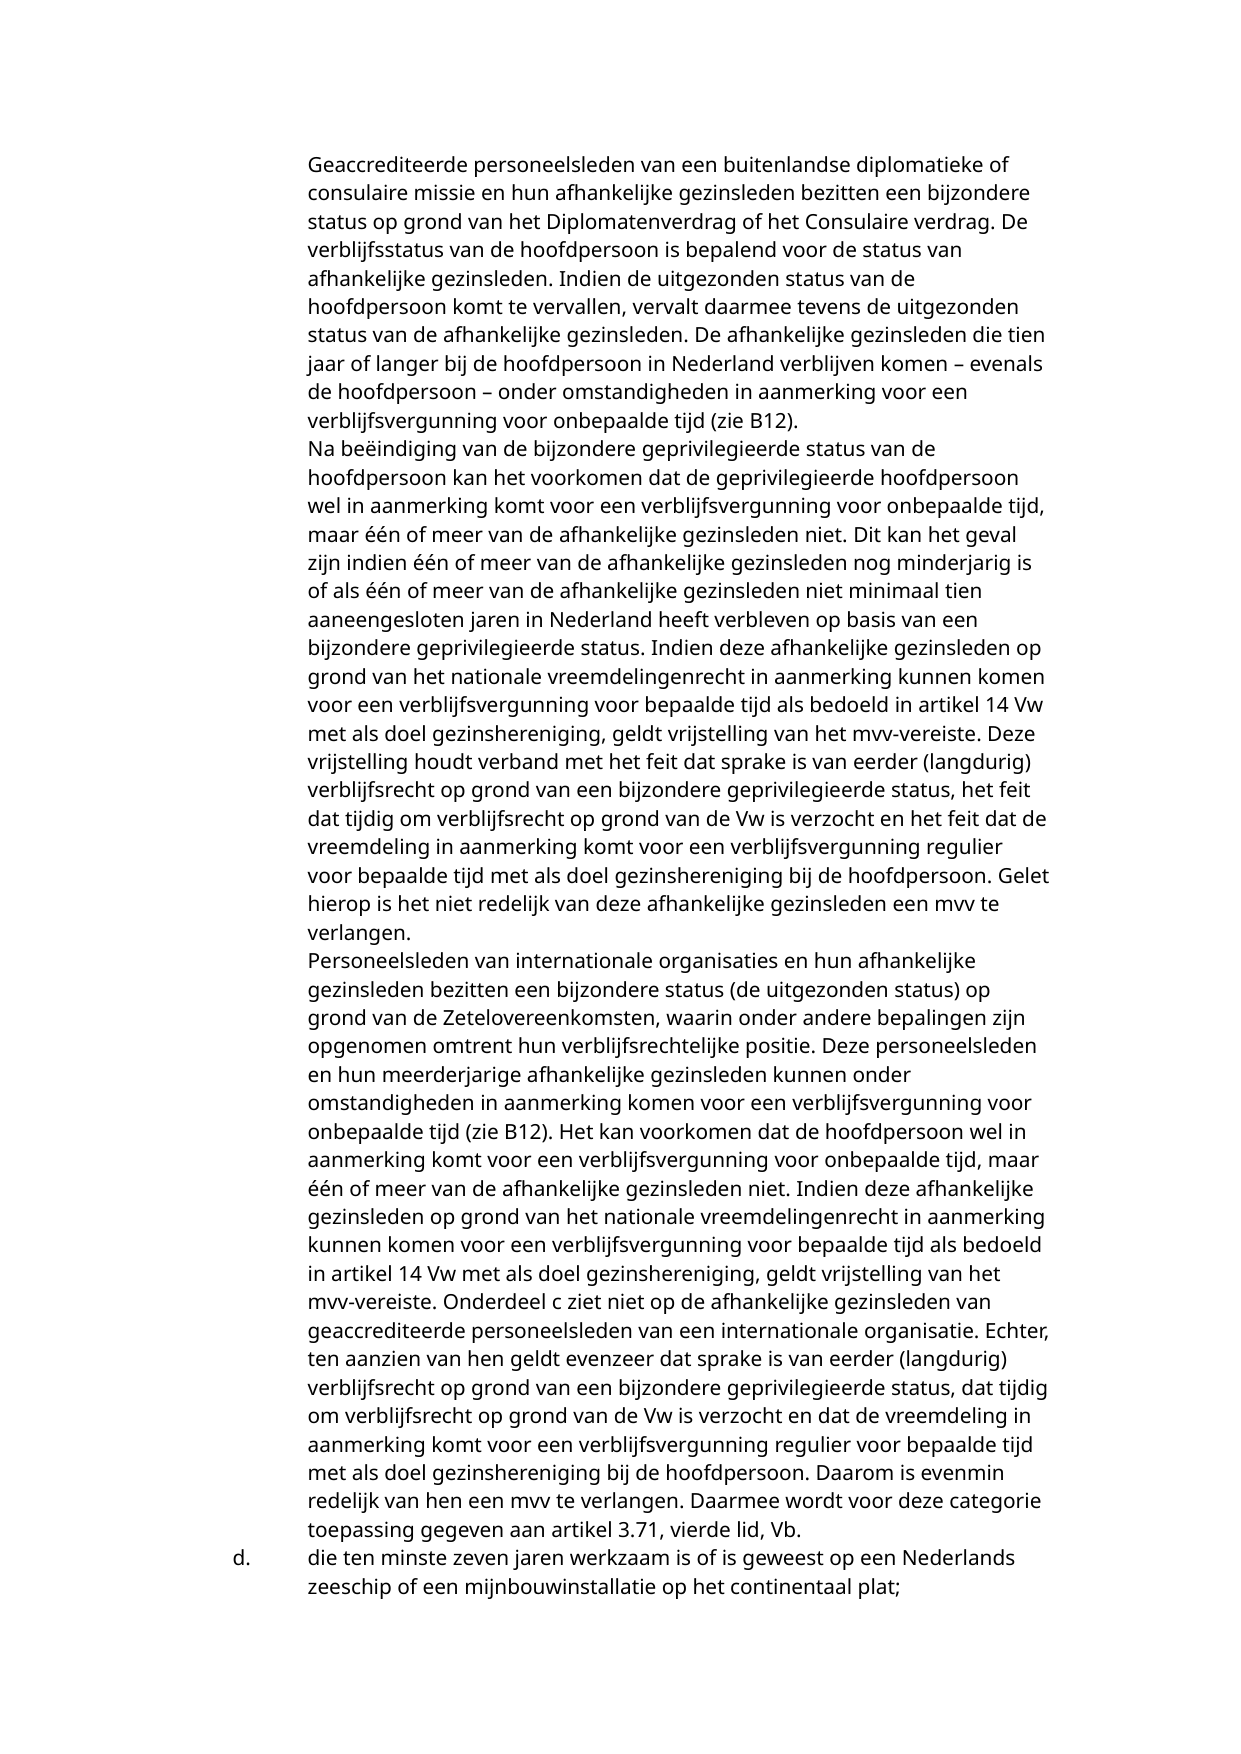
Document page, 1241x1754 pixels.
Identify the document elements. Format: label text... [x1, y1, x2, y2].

list Geaccrediteerde personeelsleden van een buitenlandse diplomatieke of consulaire missie en hun afhankelijke gezinsleden bezitten een bijzondere status op grond van het Diplomatenverdrag of het Consulaire verdrag. De verblijfsstatus van de hoofdpersoon is bepalend voor de status van afhankelijke gezinsleden. Indien de uitgezonden status van de hoofdpersoon komt te vervallen, vervalt daarmee tevens de uitgezonden status van de afhankelijke gezinsleden. De afhankelijke gezinsleden die tien jaar of langer bij de hoofdpersoon in Nederland verblijven komen – evenals de hoofdpersoon – onder omstandigheden in aanmerking voor een verblijfsvergunning voor onbepaalde tijd (zie B12). [232, 150, 1053, 434]
list die ten minste zeven jaren werkzaam is of is geweest op een Nederlands zeeschip of een mijnbouwinstallatie op het continentaal plat; [232, 1543, 1053, 1600]
list Personeelsleden van internationale organisaties en hun afhankelijke gezinsleden bezitten een bijzondere status (de uitgezonden status) op grond van de Zetelovereenkomsten, waarin onder andere bepalingen zijn opgenomen omtrent hun verblijfsrechtelijke positie. Deze personeelsleden en hun meerderjarige afhankelijke gezinsleden kunnen onder omstandigheden in aanmerking komen voor een verblijfsvergunning voor onbepaalde tijd (zie B12). Het kan voorkomen dat de hoofdpersoon wel in aanmerking komt voor een verblijfsvergunning voor onbepaalde tijd, maar één of meer van de afhankelijke gezinsleden niet. Indien deze afhankelijke gezinsleden op grond van het nationale vreemdelingenrecht in aanmerking kunnen komen voor een verblijfsvergunning voor bepaalde tijd als bedoeld in artikel 14 Vw met als doel gezinshereniging, geldt vrijstelling van het mvv-vereiste. Onderdeel c ziet niet op de afhankelijke gezinsleden van geaccrediteerde personeelsleden van een internationale organisatie. Echter, ten aanzien van hen geldt evenzeer dat sprake is van eerder (langdurig) verblijfsrecht op grond van een bijzondere geprivilegieerde status, dat tijdig om verblijfsrecht op grond van de Vw is verzocht en dat de vreemdeling in aanmerking komt voor een verblijfsvergunning regulier voor bepaalde tijd met als doel gezinshereniging bij de hoofdpersoon. Daarom is evenmin redelijk van hen een mvv te verlangen. Daarmee wordt voor deze categorie toepassing gegeven aan artikel 3.71, vierde lid, Vb. [232, 946, 1053, 1543]
list Na beëindiging van de bijzondere geprivilegieerde status van de hoofdpersoon kan het voorkomen dat de geprivilegieerde hoofdpersoon wel in aanmerking komt voor een verblijfsvergunning voor onbepaalde tijd, maar één of meer van de afhankelijke gezinsleden niet. Dit kan het geval zijn indien één of meer van de afhankelijke gezinsleden nog minderjarig is of als één of meer van de afhankelijke gezinsleden niet minimaal tien aaneengesloten jaren in Nederland heeft verbleven op basis van een bijzondere geprivilegieerde status. Indien deze afhankelijke gezinsleden op grond van het nationale vreemdelingenrecht in aanmerking kunnen komen voor een verblijfsvergunning voor bepaalde tijd als bedoeld in artikel 14 Vw met als doel gezinshereniging, geldt vrijstelling van het mvv-vereiste. Deze vrijstelling houdt verband met het feit dat sprake is van eerder (langdurig) verblijfsrecht op grond van een bijzondere geprivilegieerde status, het feit dat tijdig om verblijfsrecht op grond van de Vw is verzocht en het feit dat de vreemdeling in aanmerking komt voor een verblijfsvergunning regulier voor bepaalde tijd met als doel gezinshereniging bij de hoofdpersoon. Gelet hierop is het niet redelijk van deze afhankelijke gezinsleden een mvv te verlangen. [232, 434, 1053, 946]
